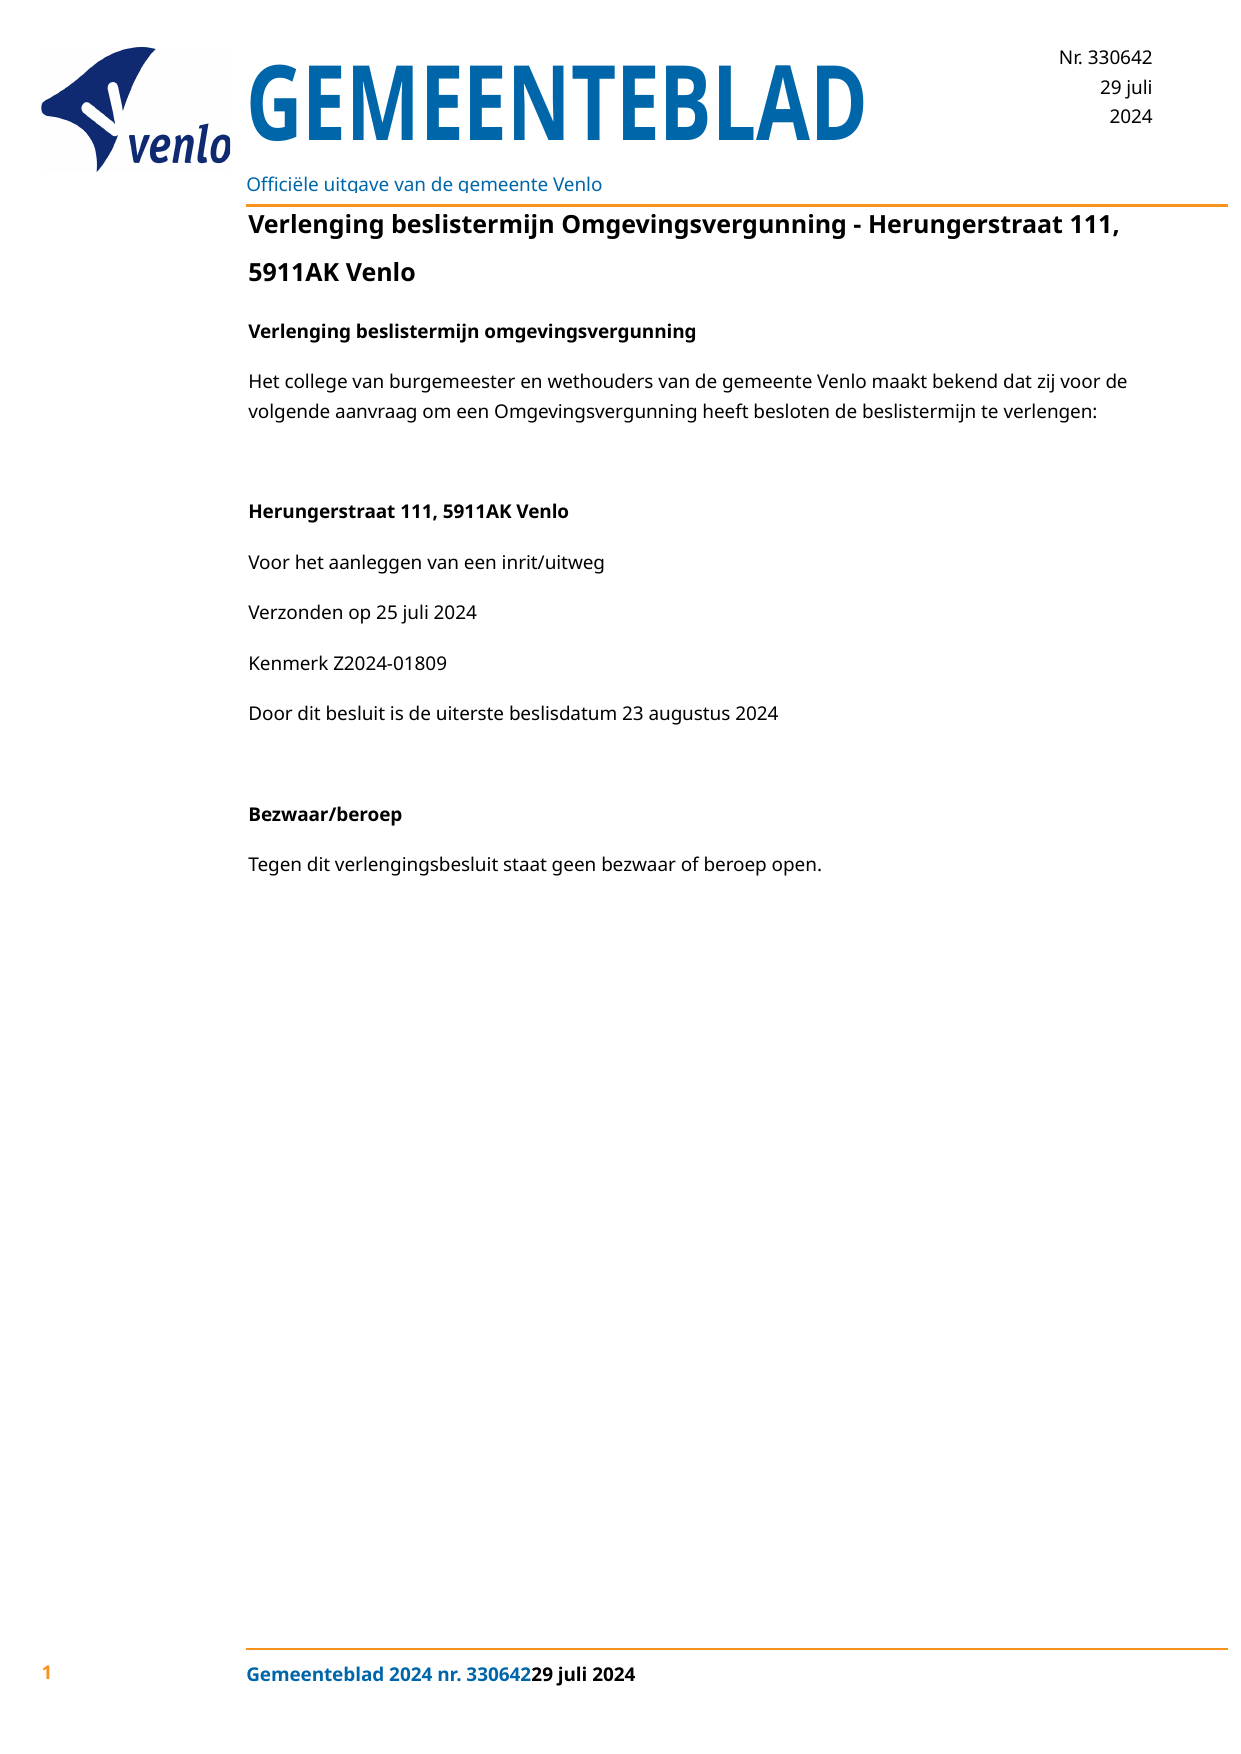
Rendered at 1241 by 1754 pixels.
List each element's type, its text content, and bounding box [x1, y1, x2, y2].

picture [41, 47, 231, 172]
text Door dit besluit is de uiterste beslisdatum 23 augustus 2024 [248, 700, 1152, 726]
text Verzonden op 25 juli 2024 [248, 599, 1152, 625]
text Tegen dit verlengingsbesluit staat geen bezwaar of beroep open. [248, 852, 1152, 877]
text Kenmerk Z2024-01809 [248, 650, 1152, 676]
text Verlenging beslistermijn Omgevingsvergunning - Herungerstraat 111, 5911AK Venlo [248, 207, 1152, 288]
text Verlenging beslistermijn omgevingsvergunning [248, 318, 1152, 344]
text Bezwaar/beroep [248, 801, 1152, 827]
text Herungerstraat 111, 5911AK Venlo [248, 499, 1152, 524]
text Voor het aanleggen van een inrit/uitweg [248, 549, 1152, 575]
text Het college van burgemeester en wethouders van de gemeente Venlo maakt bekend dat zij voor de volgende aanvraag om een Omgevingsvergunning heeft besloten de beslistermijn te verlengen: [248, 368, 1152, 424]
